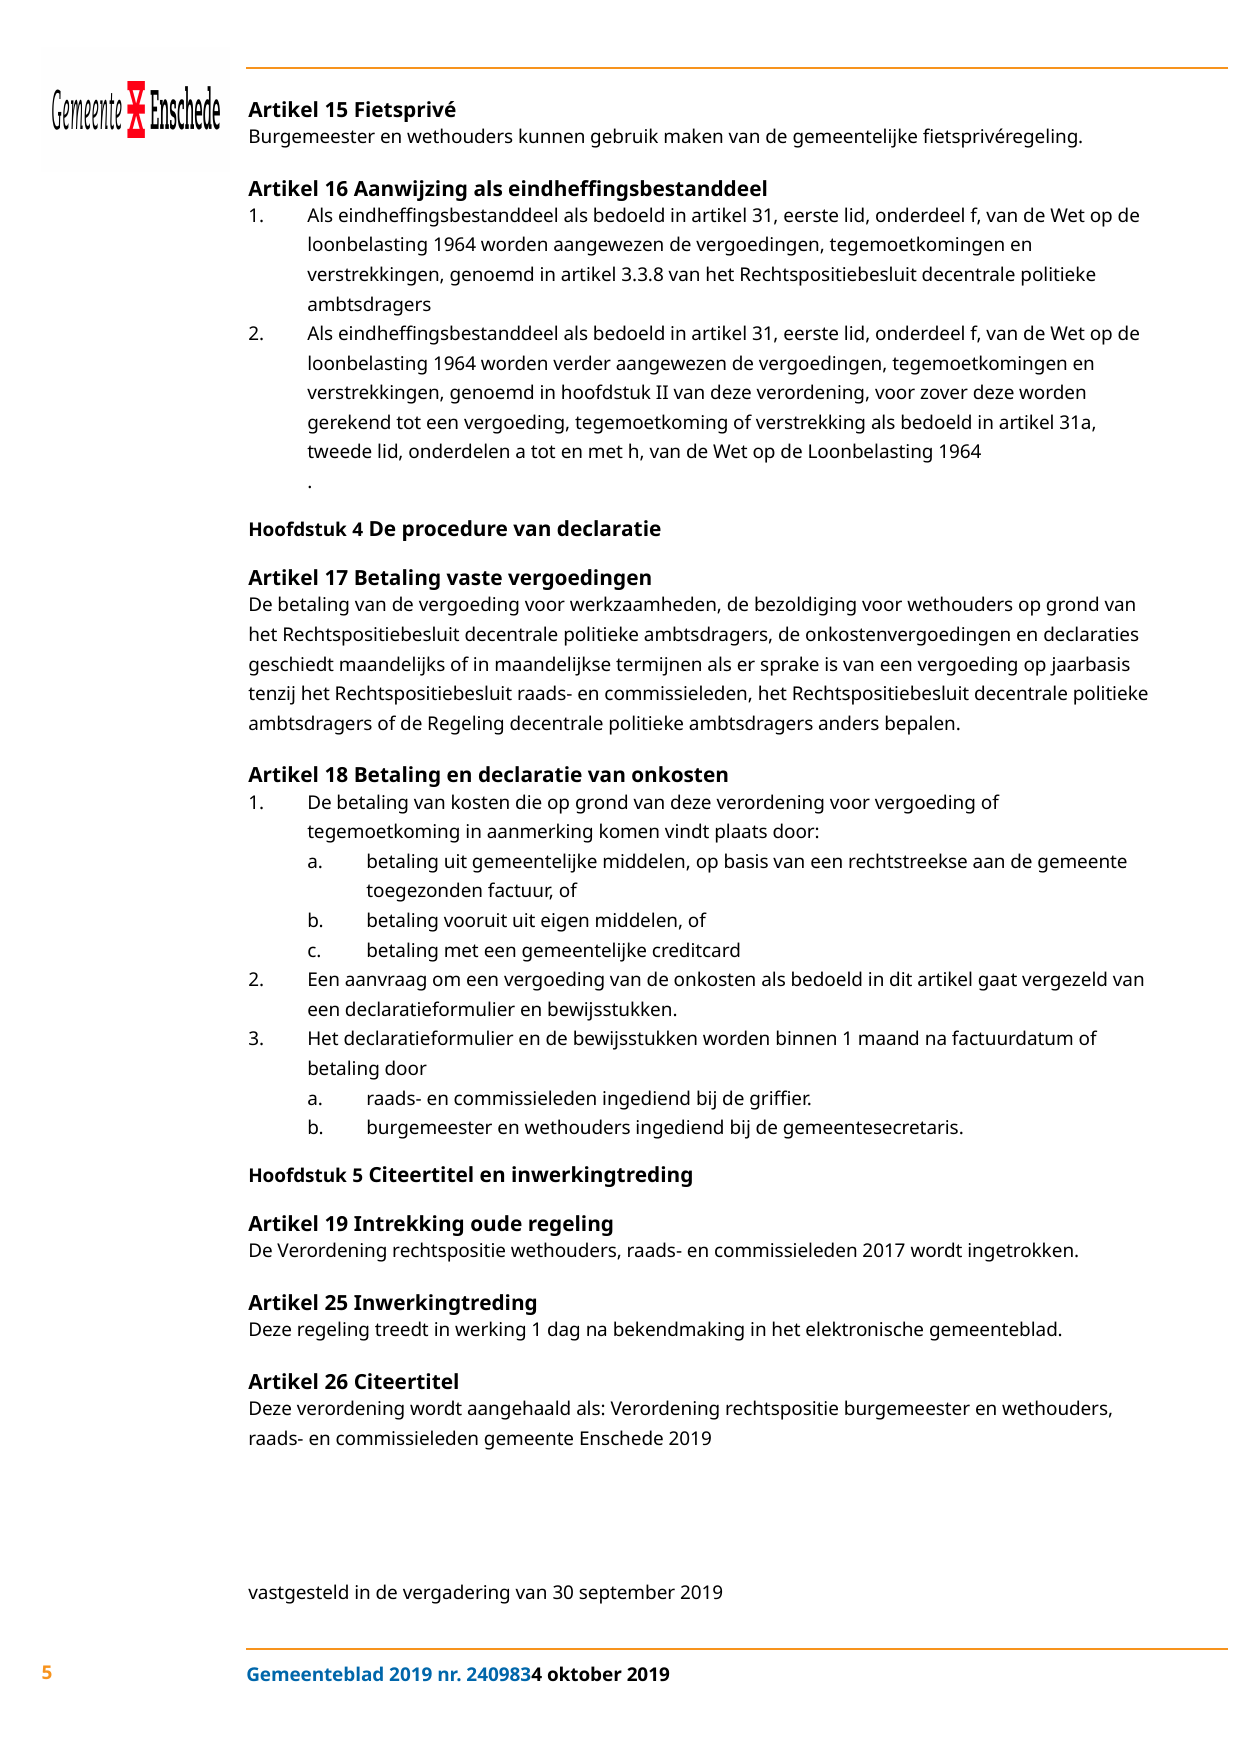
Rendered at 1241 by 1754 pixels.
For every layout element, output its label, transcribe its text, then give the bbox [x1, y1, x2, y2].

text Artikel 19 Intrekking oude regeling [248, 1209, 1152, 1238]
list raads- en commissieleden ingediend bij de griffier. [307, 1085, 1152, 1110]
text vastgesteld in de vergadering van 30 september 2019 [248, 1579, 1152, 1605]
list betaling met een gemeentelijke creditcard [307, 937, 1152, 962]
text De betaling van de vergoeding voor werkzaamheden, de bezoldiging voor wethouders op grond van het Rechtspositiebesluit decentrale politieke ambtsdragers, de onkostenvergoedingen en declaraties geschiedt maandelijks of in maandelijkse termijnen als er sprake is van een vergoeding op jaarbasis tenzij het Rechtspositiebesluit raads- en commissieleden, het Rechtspositiebesluit decentrale politieke ambtsdragers of de Regeling decentrale politieke ambtsdragers anders bepalen. [248, 592, 1152, 736]
text Artikel 26 Citeertitel [248, 1367, 1152, 1395]
text Artikel 25 Inwerkingtreding [248, 1288, 1152, 1316]
text Deze verordening wordt aangehaald als: Verordening rechtspositie burgemeester en wethouders, raads- en commissieleden gemeente Enschede 2019 [248, 1395, 1152, 1451]
list . [248, 468, 1152, 494]
text De Verordening rechtspositie wethouders, raads- en commissieleden 2017 wordt ingetrokken. [248, 1238, 1152, 1263]
text Artikel 15 Fietsprivé [248, 95, 1152, 123]
list Een aanvraag om een vergoeding van de onkosten als bedoeld in dit artikel gaat vergezeld van een declaratieformulier en bewijsstukken. [248, 966, 1152, 1022]
text Artikel 16 Aanwijzing als eindheffingsbestanddeel [248, 174, 1152, 202]
list Het declaratieformulier en de bewijsstukken worden binnen 1 maand na factuurdatum of betaling door [248, 1026, 1152, 1081]
list burgemeester en wethouders ingediend bij de gemeentesecretaris. [307, 1114, 1152, 1140]
list Als eindheffingsbestanddeel als bedoeld in artikel 31, eerste lid, onderdeel f, van de Wet op de loonbelasting 1964 worden verder aangewezen de vergoedingen, tegemoetkomingen en verstrekkingen, genoemd in hoofdstuk II van deze verordening, voor zover deze worden gerekend tot een vergoeding, tegemoetkoming of verstrekking als bedoeld in artikel 31a, tweede lid, onderdelen a tot en met h, van de Wet op de Loonbelasting 1964 [248, 320, 1152, 464]
text Artikel 17 Betaling vaste vergoedingen [248, 563, 1152, 592]
list betaling uit gemeentelijke middelen, op basis van een rechtstreekse aan de gemeente toegezonden factuur, of [307, 848, 1152, 903]
text Artikel 18 Betaling en declaratie van onkosten [248, 760, 1152, 789]
text Burgemeester en wethouders kunnen gebruik maken van de gemeentelijke fietsprivéregeling. [248, 123, 1152, 149]
text Hoofdstuk 4 De procedure van declaratie [248, 514, 1152, 542]
text Deze regeling treedt in werking 1 dag na bekendmaking in het elektronische gemeenteblad. [248, 1316, 1152, 1342]
text Hoofdstuk 5 Citeertitel en inwerkingtreding [248, 1160, 1152, 1188]
picture [41, 47, 231, 172]
list De betaling van kosten die op grond van deze verordening voor vergoeding of tegemoetkoming in aanmerking komen vindt plaats door: [248, 789, 1152, 844]
list betaling vooruit uit eigen middelen, of [307, 907, 1152, 933]
list Als eindheffingsbestanddeel als bedoeld in artikel 31, eerste lid, onderdeel f, van de Wet op de loonbelasting 1964 worden aangewezen de vergoedingen, tegemoetkomingen en verstrekkingen, genoemd in artikel 3.3.8 van het Rechtspositiebesluit decentrale politieke ambtsdragers [248, 202, 1152, 317]
